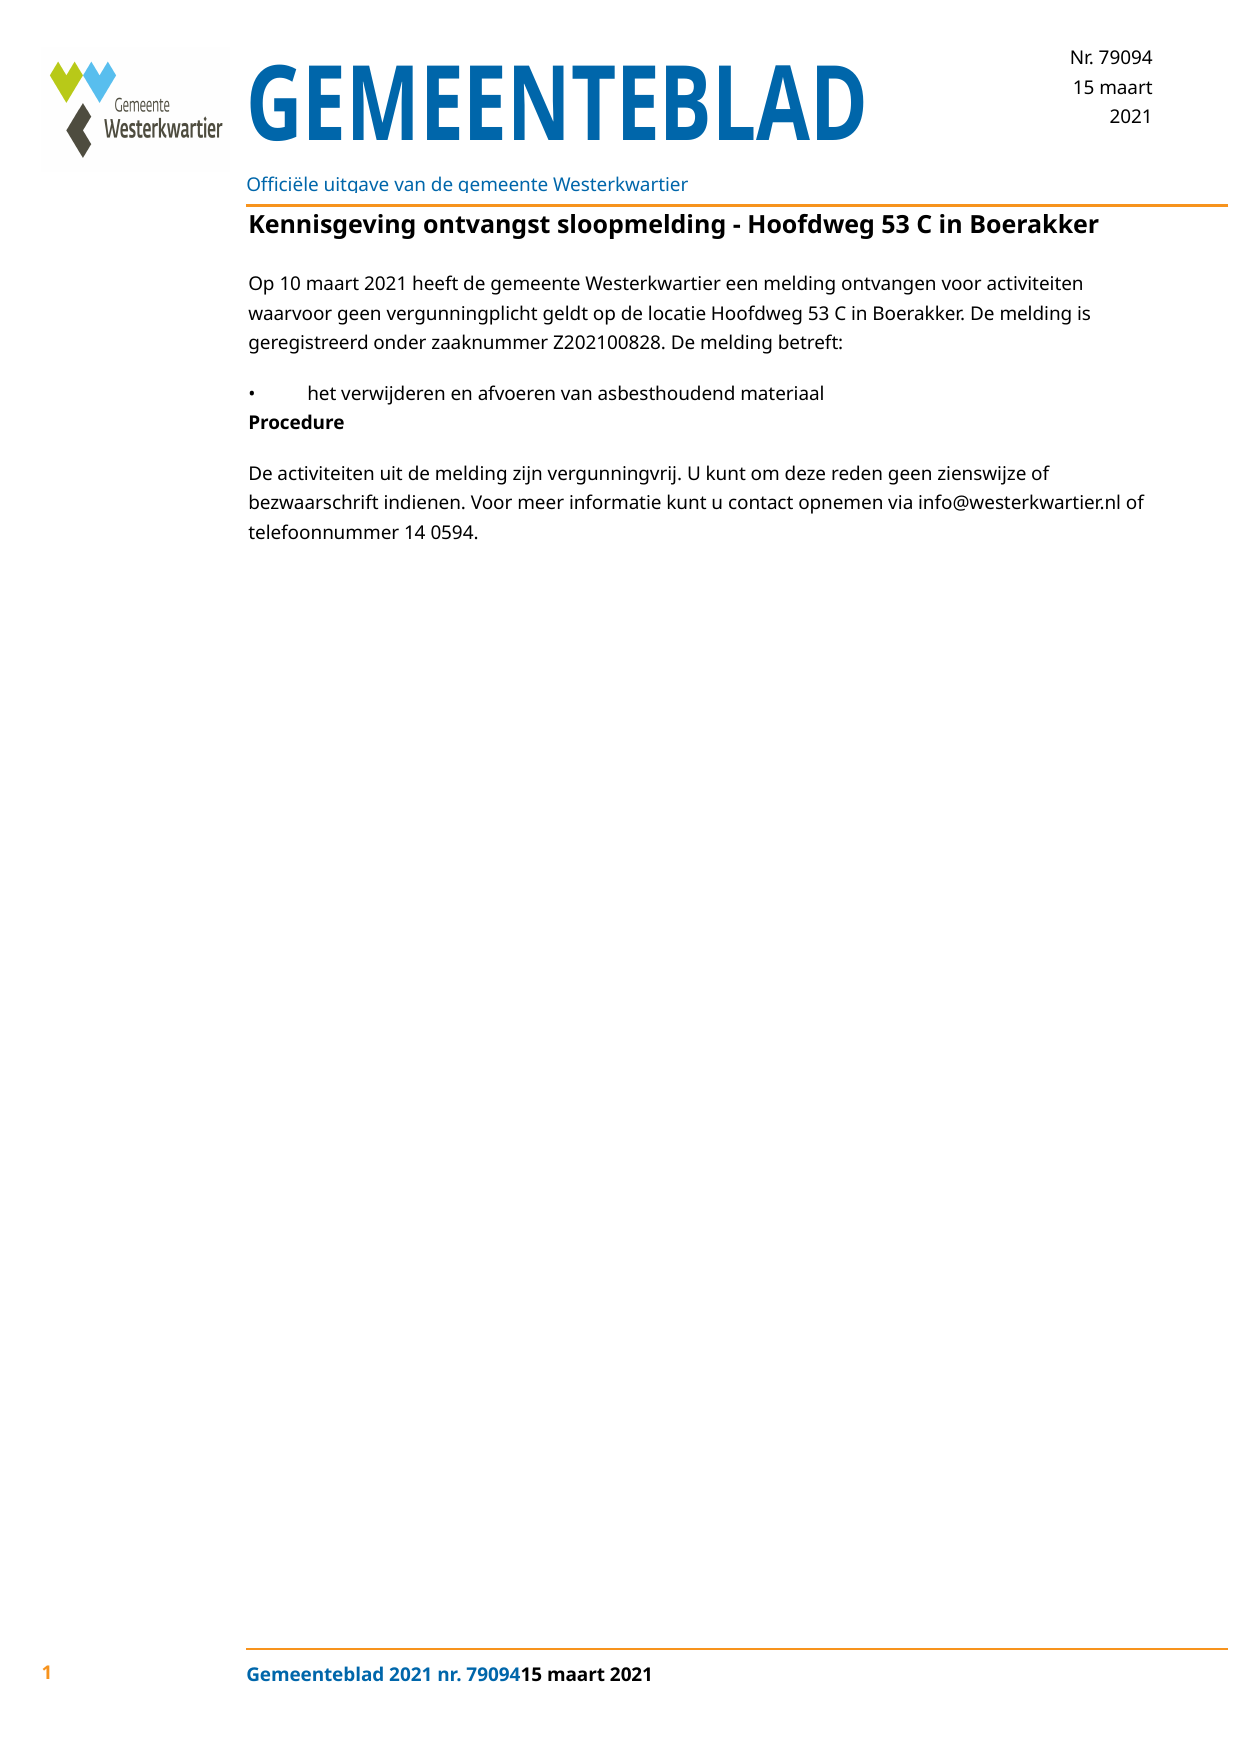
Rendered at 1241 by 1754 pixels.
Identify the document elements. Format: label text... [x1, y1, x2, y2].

picture [41, 47, 231, 172]
text Procedure [248, 409, 1152, 435]
text Op 10 maart 2021 heeft de gemeente Westerkwartier een melding ontvangen voor activiteiten waarvoor geen vergunningplicht geldt op de locatie Hoofdweg 53 C in Boerakker. De melding is geregistreerd onder zaaknummer Z202100828. De melding betreft: [248, 270, 1152, 355]
text De activiteiten uit de melding zijn vergunningvrij. U kunt om deze reden geen zienswijze of bezwaarschrift indienen. Voor meer informatie kunt u contact opnemen via info@westerkwartier.nl of telefoonnummer 14 0594. [248, 460, 1152, 545]
list het verwijderen en afvoeren van asbesthoudend materiaal [248, 380, 1152, 406]
text Kennisgeving ontvangst sloopmelding - Hoofdweg 53 C in Boerakker [248, 207, 1152, 241]
